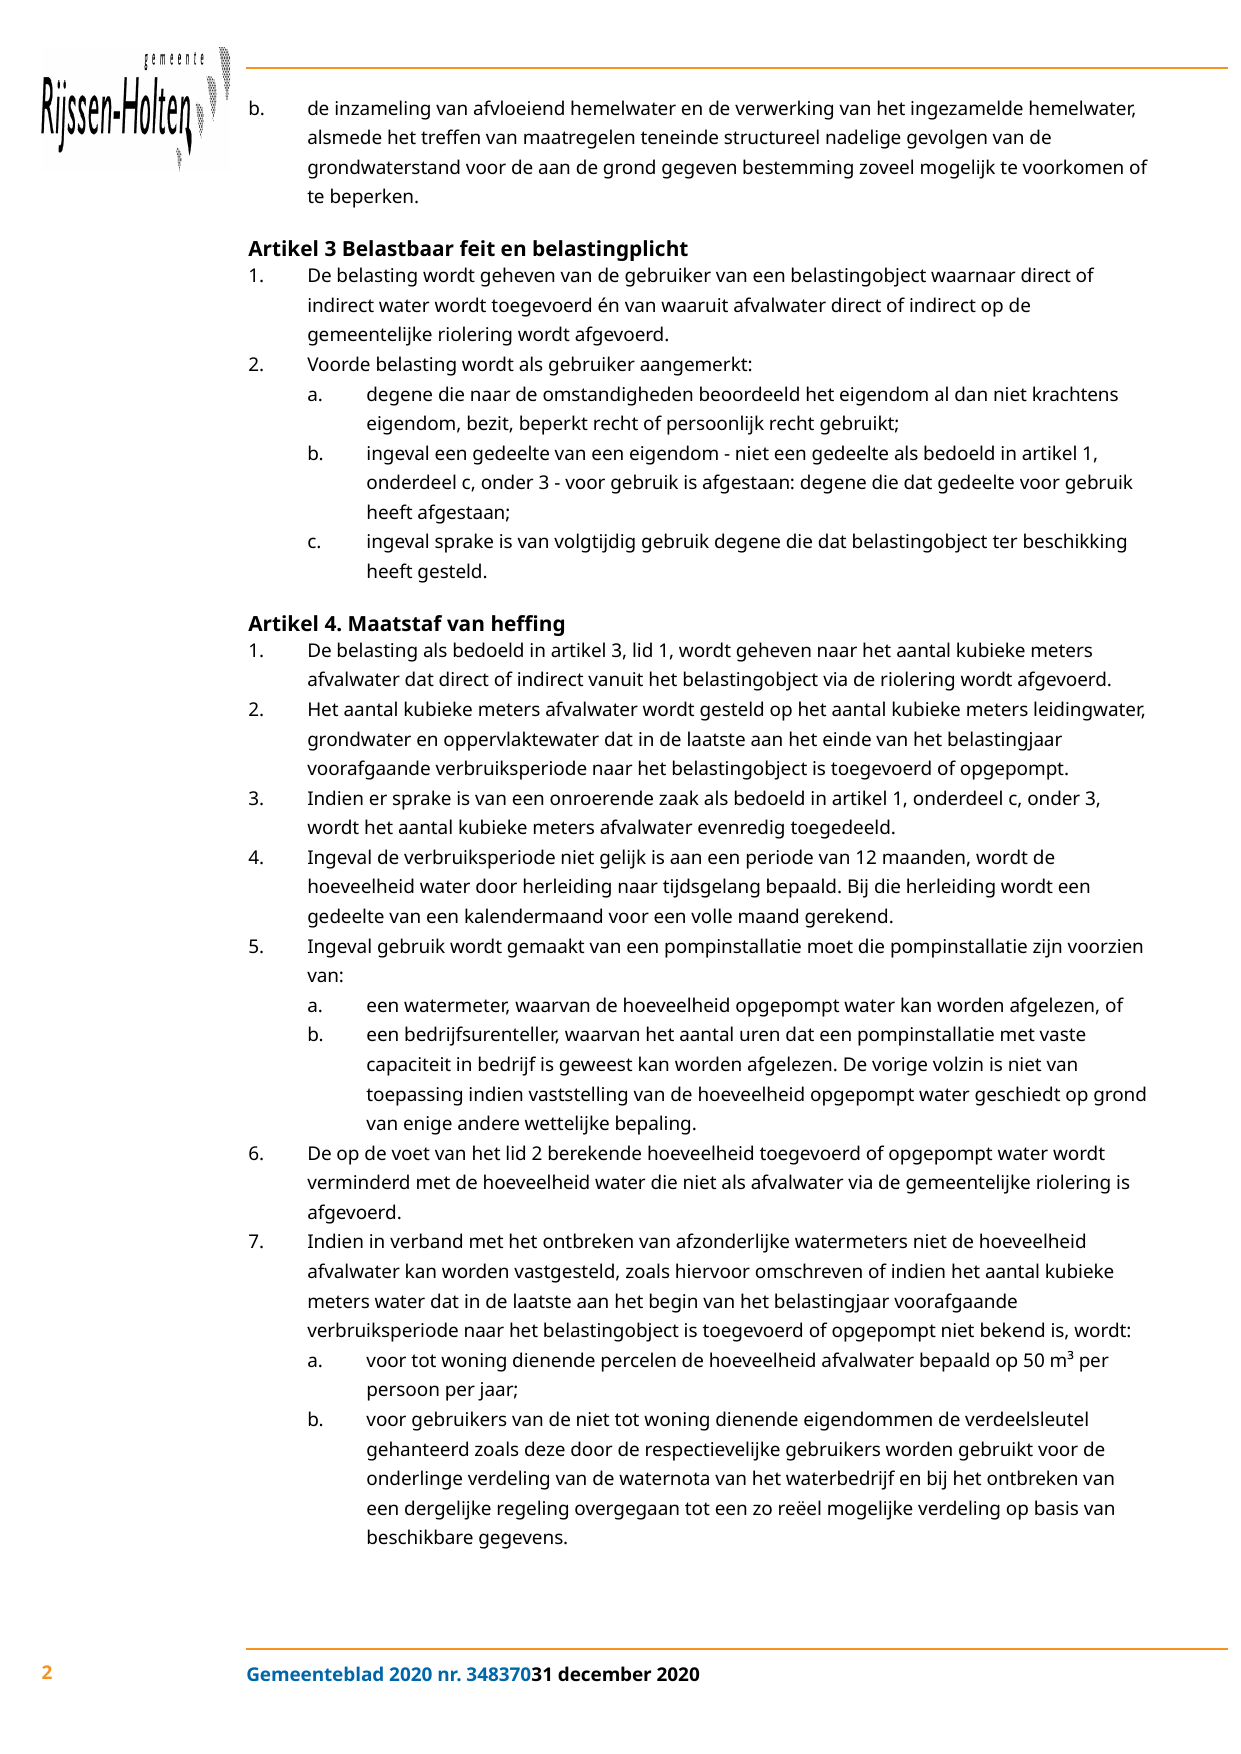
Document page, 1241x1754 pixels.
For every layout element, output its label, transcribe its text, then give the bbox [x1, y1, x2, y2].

list degene die naar de omstandigheden beoordeeld het eigendom al dan niet krachtens eigendom, bezit, beperkt recht of persoonlijk recht gebruikt; [307, 381, 1152, 436]
list Indien er sprake is van een onroerende zaak als bedoeld in artikel 1, onderdeel c, onder 3, wordt het aantal kubieke meters afvalwater evenredig toegedeeld. [248, 785, 1152, 840]
text Artikel 3 Belastbaar feit en belastingplicht [248, 234, 1152, 262]
list ingeval een gedeelte van een eigendom - niet een gedeelte als bedoeld in artikel 1, onderdeel c, onder 3 - voor gebruik is afgestaan: degene die dat gedeelte voor gebruik heeft afgestaan; [307, 440, 1152, 525]
picture [41, 47, 231, 172]
list Ingeval gebruik wordt gemaakt van een pompinstallatie moet die pompinstallatie zijn voorzien van: [248, 933, 1152, 988]
list de inzameling van afvloeiend hemelwater en de verwerking van het ingezamelde hemelwater, alsmede het treffen van maatregelen teneinde structureel nadelige gevolgen van de grondwaterstand voor de aan de grond gegeven bestemming zoveel mogelijk te voorkomen of te beperken. [248, 95, 1152, 209]
list Indien in verband met het ontbreken van afzonderlijke watermeters niet de hoeveelheid afvalwater kan worden vastgesteld, zoals hiervoor omschreven of indien het aantal kubieke meters water dat in de laatste aan het begin van het belastingjaar voorafgaande verbruiksperiode naar het belastingobject is toegevoerd of opgepompt niet bekend is, wordt: [248, 1229, 1152, 1343]
list De belasting wordt geheven van de gebruiker van een belastingobject waarnaar direct of indirect water wordt toegevoerd én van waaruit afvalwater direct of indirect op de gemeentelijke riolering wordt afgevoerd. [248, 262, 1152, 347]
list Ingeval de verbruiksperiode niet gelijk is aan een periode van 12 maanden, wordt de hoeveelheid water door herleiding naar tijdsgelang bepaald. Bij die herleiding wordt een gedeelte van een kalendermaand voor een volle maand gerekend. [248, 844, 1152, 929]
list voor gebruikers van de niet tot woning dienende eigendommen de verdeelsleutel gehanteerd zoals deze door de respectievelijke gebruikers worden gebruikt voor de onderlinge verdeling van de waternota van het waterbedrijf en bij het ontbreken van een dergelijke regeling overgegaan tot een zo reëel mogelijke verdeling op basis van beschikbare gegevens. [307, 1406, 1152, 1550]
list De op de voet van het lid 2 berekende hoeveelheid toegevoerd of opgepompt water wordt verminderd met de hoeveelheid water die niet als afvalwater via de gemeentelijke riolering is afgevoerd. [248, 1140, 1152, 1225]
list ingeval sprake is van volgtijdig gebruik degene die dat belastingobject ter beschikking heeft gesteld. [307, 529, 1152, 584]
list een bedrijfsurenteller, waarvan het aantal uren dat een pompinstallatie met vaste capaciteit in bedrijf is geweest kan worden afgelezen. De vorige volzin is niet van toepassing indien vaststelling van de hoeveelheid opgepompt water geschiedt op grond van enige andere wettelijke bepaling. [307, 1022, 1152, 1136]
list Het aantal kubieke meters afvalwater wordt gesteld op het aantal kubieke meters leidingwater, grondwater en oppervlaktewater dat in de laatste aan het einde van het belastingjaar voorafgaande verbruiksperiode naar het belastingobject is toegevoerd of opgepompt. [248, 696, 1152, 781]
list Voorde belasting wordt als gebruiker aangemerkt: [248, 351, 1152, 377]
list De belasting als bedoeld in artikel 3, lid 1, wordt geheven naar het aantal kubieke meters afvalwater dat direct of indirect vanuit het belastingobject via de riolering wordt afgevoerd. [248, 637, 1152, 692]
text Artikel 4. Maatstaf van heffing [248, 609, 1152, 637]
list een watermeter, waarvan de hoeveelheid opgepompt water kan worden afgelezen, of [307, 992, 1152, 1018]
list voor tot woning dienende percelen de hoeveelheid afvalwater bepaald op 50 m³ per persoon per jaar; [307, 1347, 1152, 1402]
